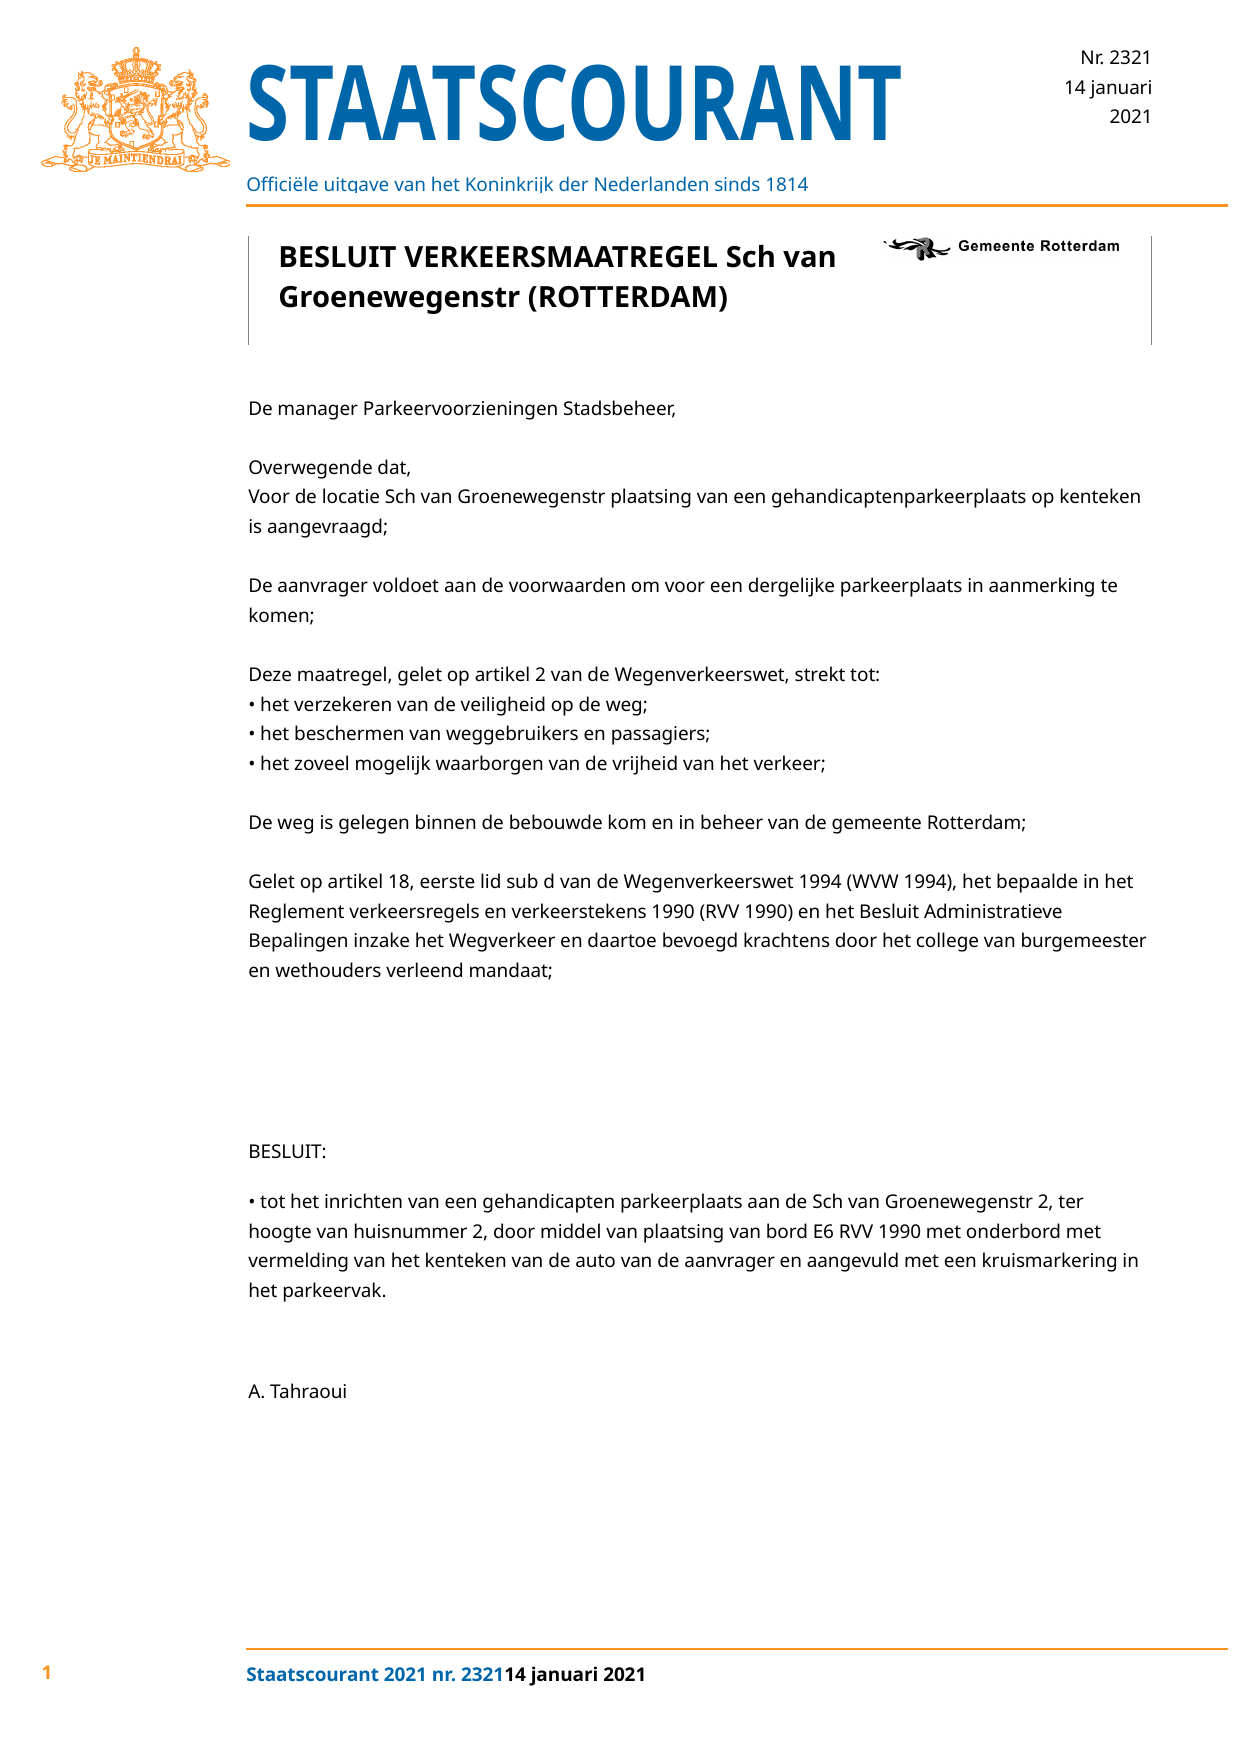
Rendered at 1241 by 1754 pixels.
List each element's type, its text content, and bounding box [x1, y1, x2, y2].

text Overwegende dat, [248, 454, 1152, 480]
text De aanvrager voldoet aan de voorwaarden om voor een dergelijke parkeerplaats in aanmerking te komen; [248, 572, 1152, 628]
text • tot het inrichten van een gehandicapten parkeerplaats aan de Sch van Groenewegenstr 2, ter hoogte van huisnummer 2, door middel van plaatsing van bord E6 RVV 1990 met onderbord met vermelding van het kenteken van de auto van de aanvrager en aangevuld met een kruismarkering in het parkeervak. [248, 1188, 1152, 1303]
text De weg is gelegen binnen de bebouwde kom en in beheer van de gemeente Rotterdam; [248, 809, 1152, 835]
picture [41, 47, 231, 172]
table_header BESLUIT VERKEERSMAATREGEL Sch van Groenewegenstr (ROTTERDAM) [249, 236, 850, 345]
picture [882, 236, 1119, 261]
text Gelet op artikel 18, eerste lid sub d van de Wegenverkeerswet 1994 (WVW 1994), het bepaalde in het Reglement verkeersregels en verkeerstekens 1990 (RVV 1990) en het Besluit Administratieve Bepalingen inzake het Wegverkeer en daartoe bevoegd krachtens door het college van burgemeester en wethouders verleend mandaat; [248, 868, 1152, 983]
text • het beschermen van weggebruikers en passagiers; [248, 720, 1152, 746]
text A. Tahraoui [248, 1378, 1152, 1404]
text • het verzekeren van de veiligheid op de weg; [248, 691, 1152, 717]
text • het zoveel mogelijk waarborgen van de vrijheid van het verkeer; [248, 750, 1152, 776]
table_header [850, 236, 1151, 345]
text Deze maatregel, gelet op artikel 2 van de Wegenverkeerswet, strekt tot: [248, 661, 1152, 687]
text Voor de locatie Sch van Groenewegenstr plaatsing van een gehandicaptenparkeerplaats op kenteken is aangevraagd; [248, 484, 1152, 539]
text BESLUIT: [248, 1138, 1152, 1164]
text De manager Parkeervoorzieningen Stadsbeheer, [248, 395, 1152, 421]
